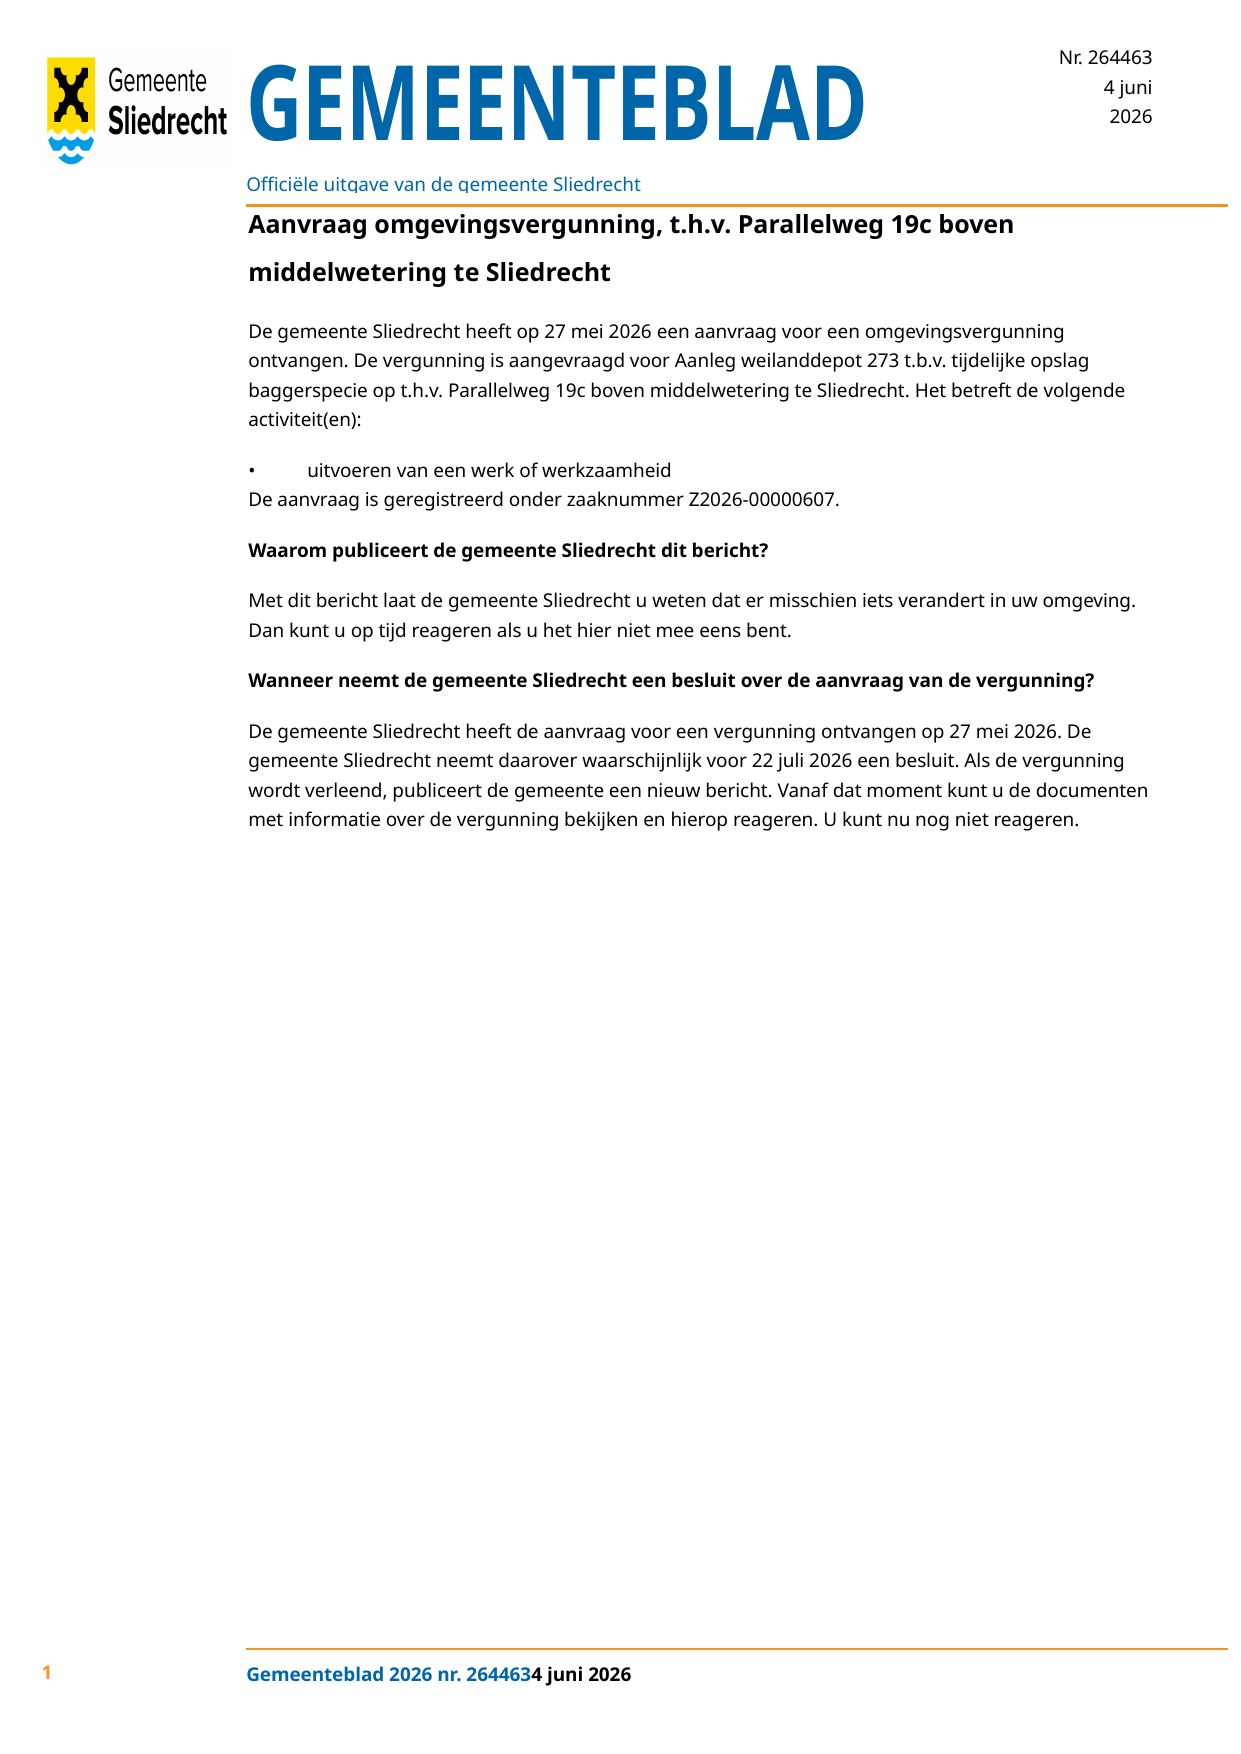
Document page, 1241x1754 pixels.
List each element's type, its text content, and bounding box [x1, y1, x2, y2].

text Waarom publiceert de gemeente Sliedrecht dit bericht? [248, 537, 1152, 563]
text De gemeente Sliedrecht heeft de aanvraag voor een vergunning ontvangen op 27 mei 2026. De gemeente Sliedrecht neemt daarover waarschijnlijk voor 22 juli 2026 een besluit. Als de vergunning wordt verleend, publiceert de gemeente een nieuw bericht. Vanaf dat moment kunt u de documenten met informatie over de vergunning bekijken en hierop reageren. U kunt nu nog niet reageren. [248, 718, 1152, 832]
text Met dit bericht laat de gemeente Sliedrecht u weten dat er misschien iets verandert in uw omgeving. Dan kunt u op tijd reageren als u het hier niet mee eens bent. [248, 587, 1152, 643]
text Aanvraag omgevingsvergunning, t.h.v. Parallelweg 19c boven middelwetering te Sliedrecht [248, 207, 1152, 288]
list uitvoeren van een werk of werkzaamheid [248, 457, 1152, 483]
picture [41, 47, 231, 172]
text Wanneer neemt de gemeente Sliedrecht een besluit over de aanvraag van de vergunning? [248, 667, 1152, 693]
text De aanvraag is geregistreerd onder zaaknummer Z2026-00000607. [248, 487, 1152, 512]
text De gemeente Sliedrecht heeft op 27 mei 2026 een aanvraag voor een omgevingsvergunning ontvangen. De vergunning is aangevraagd voor Aanleg weilanddepot 273 t.b.v. tijdelijke opslag baggerspecie op t.h.v. Parallelweg 19c boven middelwetering te Sliedrecht. Het betreft de volgende activiteit(en): [248, 318, 1152, 432]
